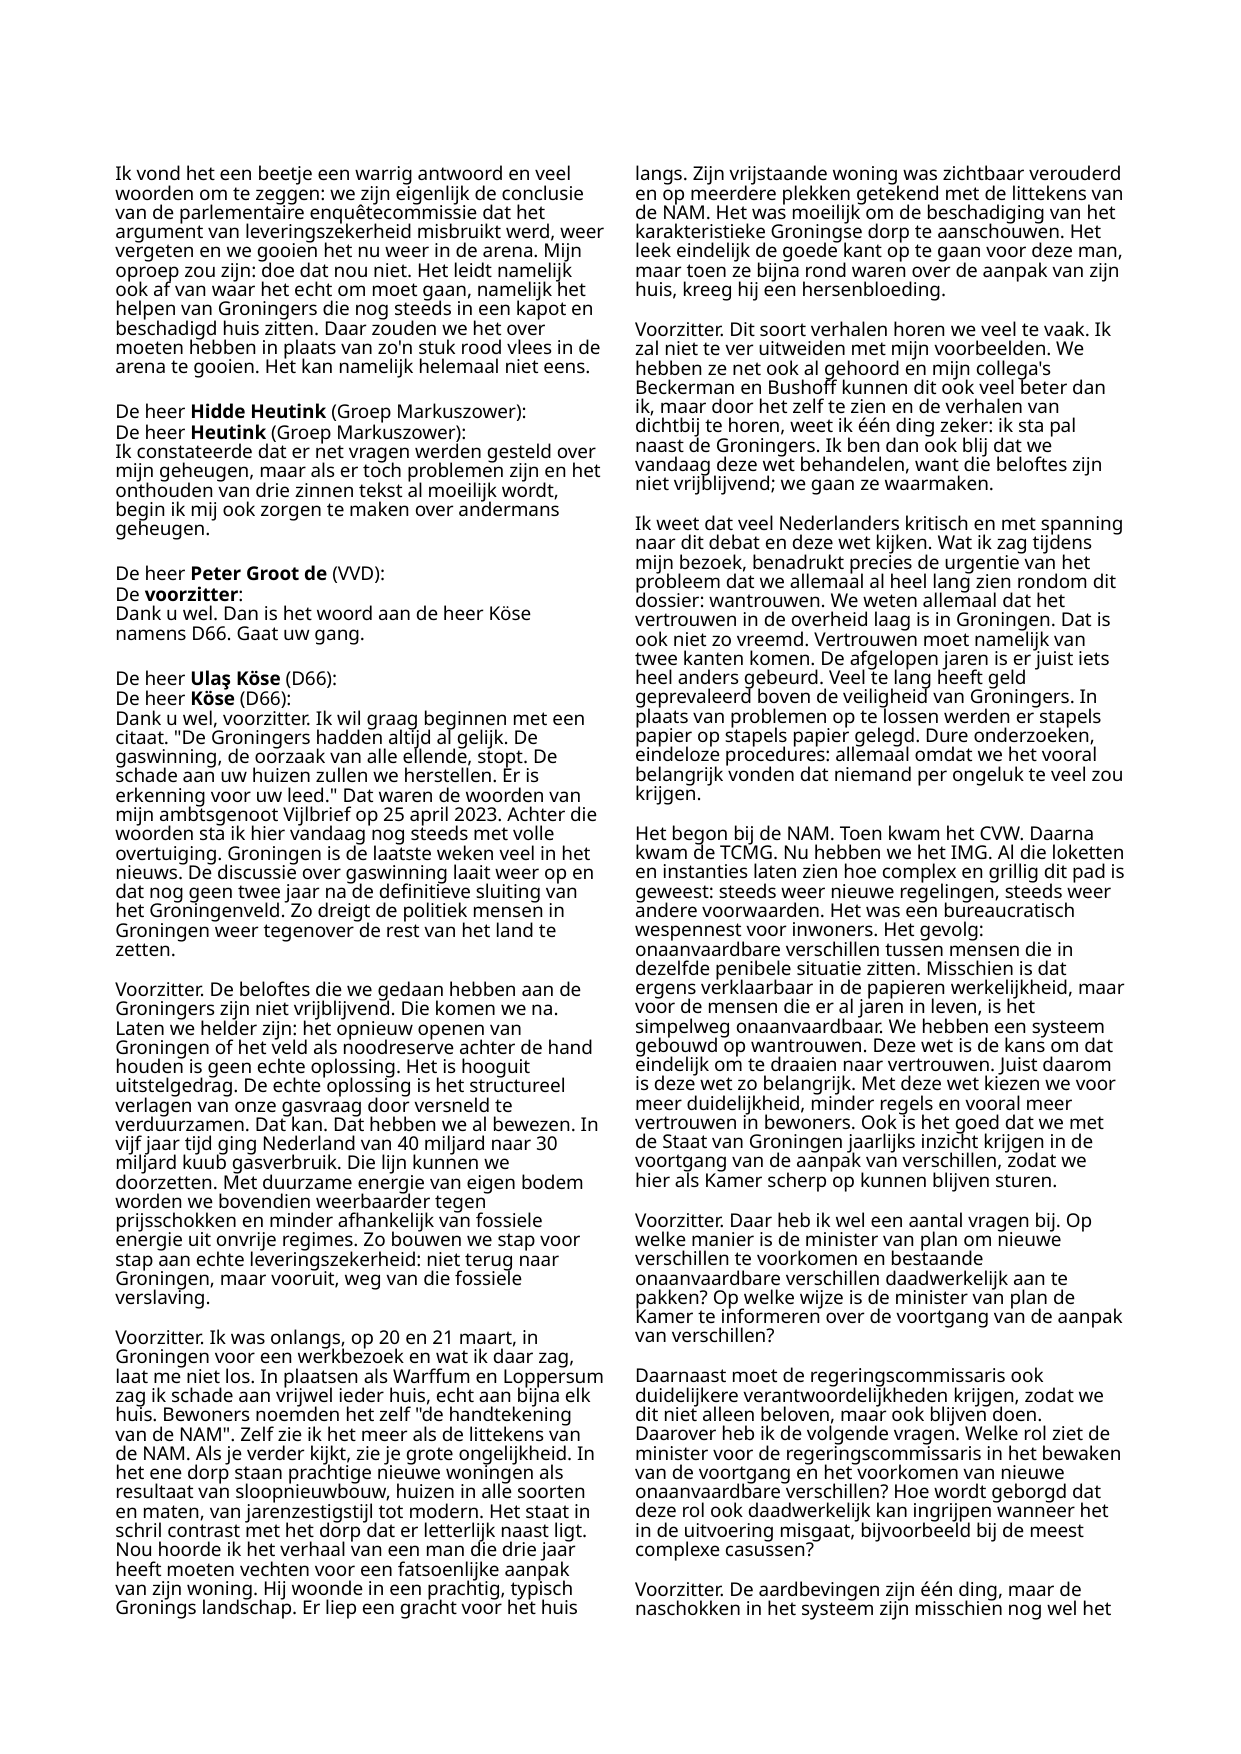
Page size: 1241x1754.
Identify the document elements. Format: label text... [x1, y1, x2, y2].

text De heer Peter Groot de (VVD): [115, 560, 605, 586]
text De heer Köse (D66): [115, 690, 605, 710]
text De heer Hidde Heutink (Groep Markuszower): [115, 398, 605, 424]
text Voorzitter. De beloftes die we gedaan hebben aan de Groningers zijn niet vrijblijvend. Die komen we na. Laten we helder zijn: het opnieuw openen van Groningen of het veld als noodreserve achter de hand houden is geen echte oplossing. Het is hooguit uitstelgedrag. De echte oplossing is het structureel verlagen van onze gasvraag door versneld te verduurzamen. Dat kan. Dat hebben we al bewezen. In vijf jaar tijd ging Nederland van 40 miljard naar 30 miljard kuub gasverbruik. Die lijn kunnen we doorzetten. Met duurzame energie van eigen bodem worden we bovendien weerbaarder tegen prijsschokken en minder afhankelijk van fossiele energie uit onvrije regimes. Zo bouwen we stap voor stap aan echte leveringszekerheid: niet terug naar Groningen, maar vooruit, weg van die fossiele verslaving. [115, 981, 605, 1308]
text Dank u wel. Dan is het woord aan de heer Köse namens D66. Gaat uw gang. [115, 605, 605, 644]
text Voorzitter. Ik was onlangs, op 20 en 21 maart, in Groningen voor een werkbezoek en wat ik daar zag, laat me niet los. In plaatsen als Warffum en Loppersum zag ik schade aan vrijwel ieder huis, echt aan bijna elk huis. Bewoners noemden het zelf "de handtekening van de NAM". Zelf zie ik het meer als de littekens van de NAM. Als je verder kijkt, zie je grote ongelijkheid. In het ene dorp staan prachtige nieuwe woningen als resultaat van sloopnieuwbouw, huizen in alle soorten en maten, van jarenzestigstijl tot modern. Het staat in schril contrast met het dorp dat er letterlijk naast ligt. Nou hoorde ik het verhaal van een man die drie jaar heeft moeten vechten voor een fatsoenlijke aanpak van zijn woning. Hij woonde in een prachtig, typisch Gronings landschap. Er liep een gracht voor het huis [115, 1329, 605, 1618]
text Ik weet dat veel Nederlanders kritisch en met spanning naar dit debat en deze wet kijken. Wat ik zag tijdens mijn bezoek, benadrukt precies de urgentie van het probleem dat we allemaal al heel lang zien rondom dit dossier: wantrouwen. We weten allemaal dat het vertrouwen in de overheid laag is in Groningen. Dat is ook niet zo vreemd. Vertrouwen moet namelijk van twee kanten komen. De afgelopen jaren is er juist iets heel anders gebeurd. Veel te lang heeft geld geprevaleerd boven de veiligheid van Groningers. In plaats van problemen op te lossen werden er stapels papier op stapels papier gelegd. Dure onderzoeken, eindeloze procedures: allemaal omdat we het vooral belangrijk vonden dat niemand per ongeluk te veel zou krijgen. [635, 515, 1125, 804]
text Het begon bij de NAM. Toen kwam het CVW. Daarna kwam de TCMG. Nu hebben we het IMG. Al die loketten en instanties laten zien hoe complex en grillig dit pad is geweest: steeds weer nieuwe regelingen, steeds weer andere voorwaarden. Het was een bureaucratisch wespennest voor inwoners. Het gevolg: onaanvaardbare verschillen tussen mensen die in dezelfde penibele situatie zitten. Misschien is dat ergens verklaarbaar in de papieren werkelijkheid, maar voor de mensen die er al jaren in leven, is het simpelweg onaanvaardbaar. We hebben een systeem gebouwd op wantrouwen. Deze wet is de kans om dat eindelijk om te draaien naar vertrouwen. Juist daarom is deze wet zo belangrijk. Met deze wet kiezen we voor meer duidelijkheid, minder regels en vooral meer vertrouwen in bewoners. Ook is het goed dat we met de Staat van Groningen jaarlijks inzicht krijgen in de voortgang van de aanpak van verschillen, zodat we hier als Kamer scherp op kunnen blijven sturen. [635, 825, 1125, 1191]
text langs. Zijn vrijstaande woning was zichtbaar verouderd en op meerdere plekken getekend met de littekens van de NAM. Het was moeilijk om de beschadiging van het karakteristieke Groningse dorp te aanschouwen. Het leek eindelijk de goede kant op te gaan voor deze man, maar toen ze bijna rond waren over de aanpak van zijn huis, kreeg hij een hersenbloeding. [635, 165, 1125, 300]
text Daarnaast moet de regeringscommissaris ook duidelijkere verantwoordelijkheden krijgen, zodat we dit niet alleen beloven, maar ook blijven doen. Daarover heb ik de volgende vragen. Welke rol ziet de minister voor de regeringscommissaris in het bewaken van de voortgang en het voorkomen van nieuwe onaanvaardbare verschillen? Hoe wordt geborgd dat deze rol ook daadwerkelijk kan ingrijpen wanneer het in de uitvoering misgaat, bijvoorbeeld bij de meest complexe casussen? [635, 1367, 1125, 1560]
text Voorzitter. Daar heb ik wel een aantal vragen bij. Op welke manier is de minister van plan om nieuwe verschillen te voorkomen en bestaande onaanvaardbare verschillen daadwerkelijk aan te pakken? Op welke wijze is de minister van plan de Kamer te informeren over de voortgang van de aanpak van verschillen? [635, 1212, 1125, 1347]
text Voorzitter. De aardbevingen zijn één ding, maar de naschokken in het systeem zijn misschien nog wel het [635, 1581, 1125, 1619]
text Dank u wel, voorzitter. Ik wil graag beginnen met een citaat. "De Groningers hadden altijd al gelijk. De gaswinning, de oorzaak van alle ellende, stopt. De schade aan uw huizen zullen we herstellen. Er is erkenning voor uw leed." Dat waren de woorden van mijn ambtsgenoot Vijlbrief op 25 april 2023. Achter die woorden sta ik hier vandaag nog steeds met volle overtuiging. Groningen is de laatste weken veel in het nieuws. De discussie over gaswinning laait weer op en dat nog geen twee jaar na de definitieve sluiting van het Groningenveld. Zo dreigt de politiek mensen in Groningen weer tegenover de rest van het land te zetten. [115, 710, 605, 960]
text De heer Ulaş Köse (D66): [115, 665, 605, 690]
text Ik constateerde dat er net vragen werden gesteld over mijn geheugen, maar als er toch problemen zijn en het onthouden van drie zinnen tekst al moeilijk wordt, begin ik mij ook zorgen te maken over andermans geheugen. [115, 443, 605, 539]
text Voorzitter. Dit soort verhalen horen we veel te vaak. Ik zal niet te ver uitweiden met mijn voorbeelden. We hebben ze net ook al gehoord en mijn collega's Beckerman en Bushoff kunnen dit ook veel beter dan ik, maar door het zelf te zien en de verhalen van dichtbij te horen, weet ik één ding zeker: ik sta pal naast de Groningers. Ik ben dan ook blij dat we vandaag deze wet behandelen, want die beloftes zijn niet vrijblijvend; we gaan ze waarmaken. [635, 321, 1125, 494]
text Ik vond het een beetje een warrig antwoord en veel woorden om te zeggen: we zijn eigenlijk de conclusie van de parlementaire enquêtecommissie dat het argument van leveringszekerheid misbruikt werd, weer vergeten en we gooien het nu weer in de arena. Mijn oproep zou zijn: doe dat nou niet. Het leidt namelijk ook af van waar het echt om moet gaan, namelijk het helpen van Groningers die nog steeds in een kapot en beschadigd huis zitten. Daar zouden we het over moeten hebben in plaats van zo'n stuk rood vlees in de arena te gooien. Het kan namelijk helemaal niet eens. [115, 165, 605, 377]
text De heer Heutink (Groep Markuszower): [115, 424, 605, 443]
text De voorzitter: [115, 586, 605, 605]
